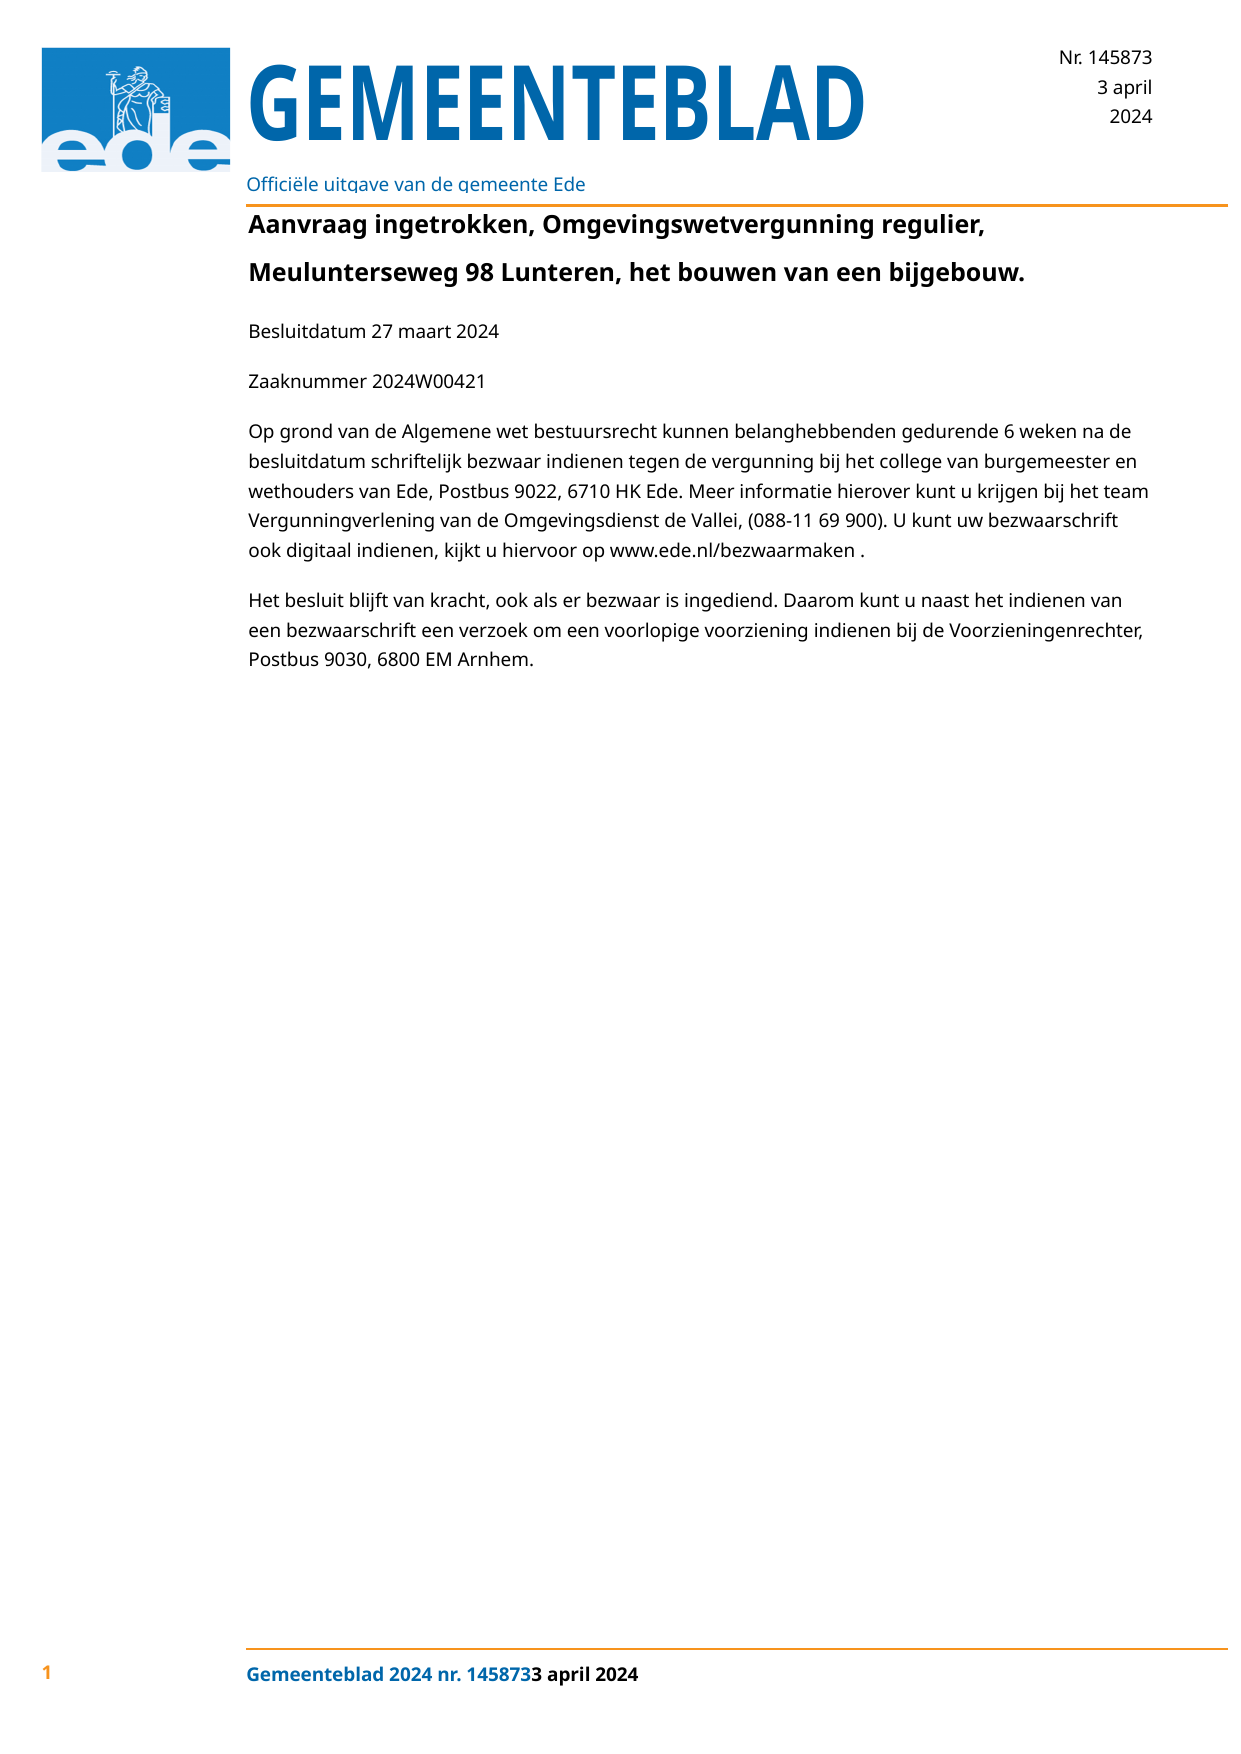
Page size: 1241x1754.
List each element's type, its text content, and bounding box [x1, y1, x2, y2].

text Op grond van de Algemene wet bestuursrecht kunnen belanghebbenden gedurende 6 weken na de besluitdatum schriftelijk bezwaar indienen tegen de vergunning bij het college van burgemeester en wethouders van Ede, Postbus 9022, 6710 HK Ede. Meer informatie hierover kunt u krijgen bij het team Vergunningverlening van de Omgevingsdienst de Vallei, (088-11 69 900). U kunt uw bezwaarschrift ook digitaal indienen, kijkt u hiervoor op www.ede.nl/bezwaarmaken . [248, 419, 1152, 563]
text Aanvraag ingetrokken, Omgevingswetvergunning regulier, Meulunterseweg 98 Lunteren, het bouwen van een bijgebouw. [248, 207, 1152, 288]
text Het besluit blijft van kracht, ook als er bezwaar is ingediend. Daarom kunt u naast het indienen van een bezwaarschrift een verzoek om een voorlopige voorziening indienen bij de Voorzieningenrechter, Postbus 9030, 6800 EM Arnhem. [248, 587, 1152, 672]
text Besluitdatum 27 maart 2024 [248, 318, 1152, 344]
text Zaaknummer 2024W00421 [248, 368, 1152, 394]
picture [41, 47, 231, 172]
